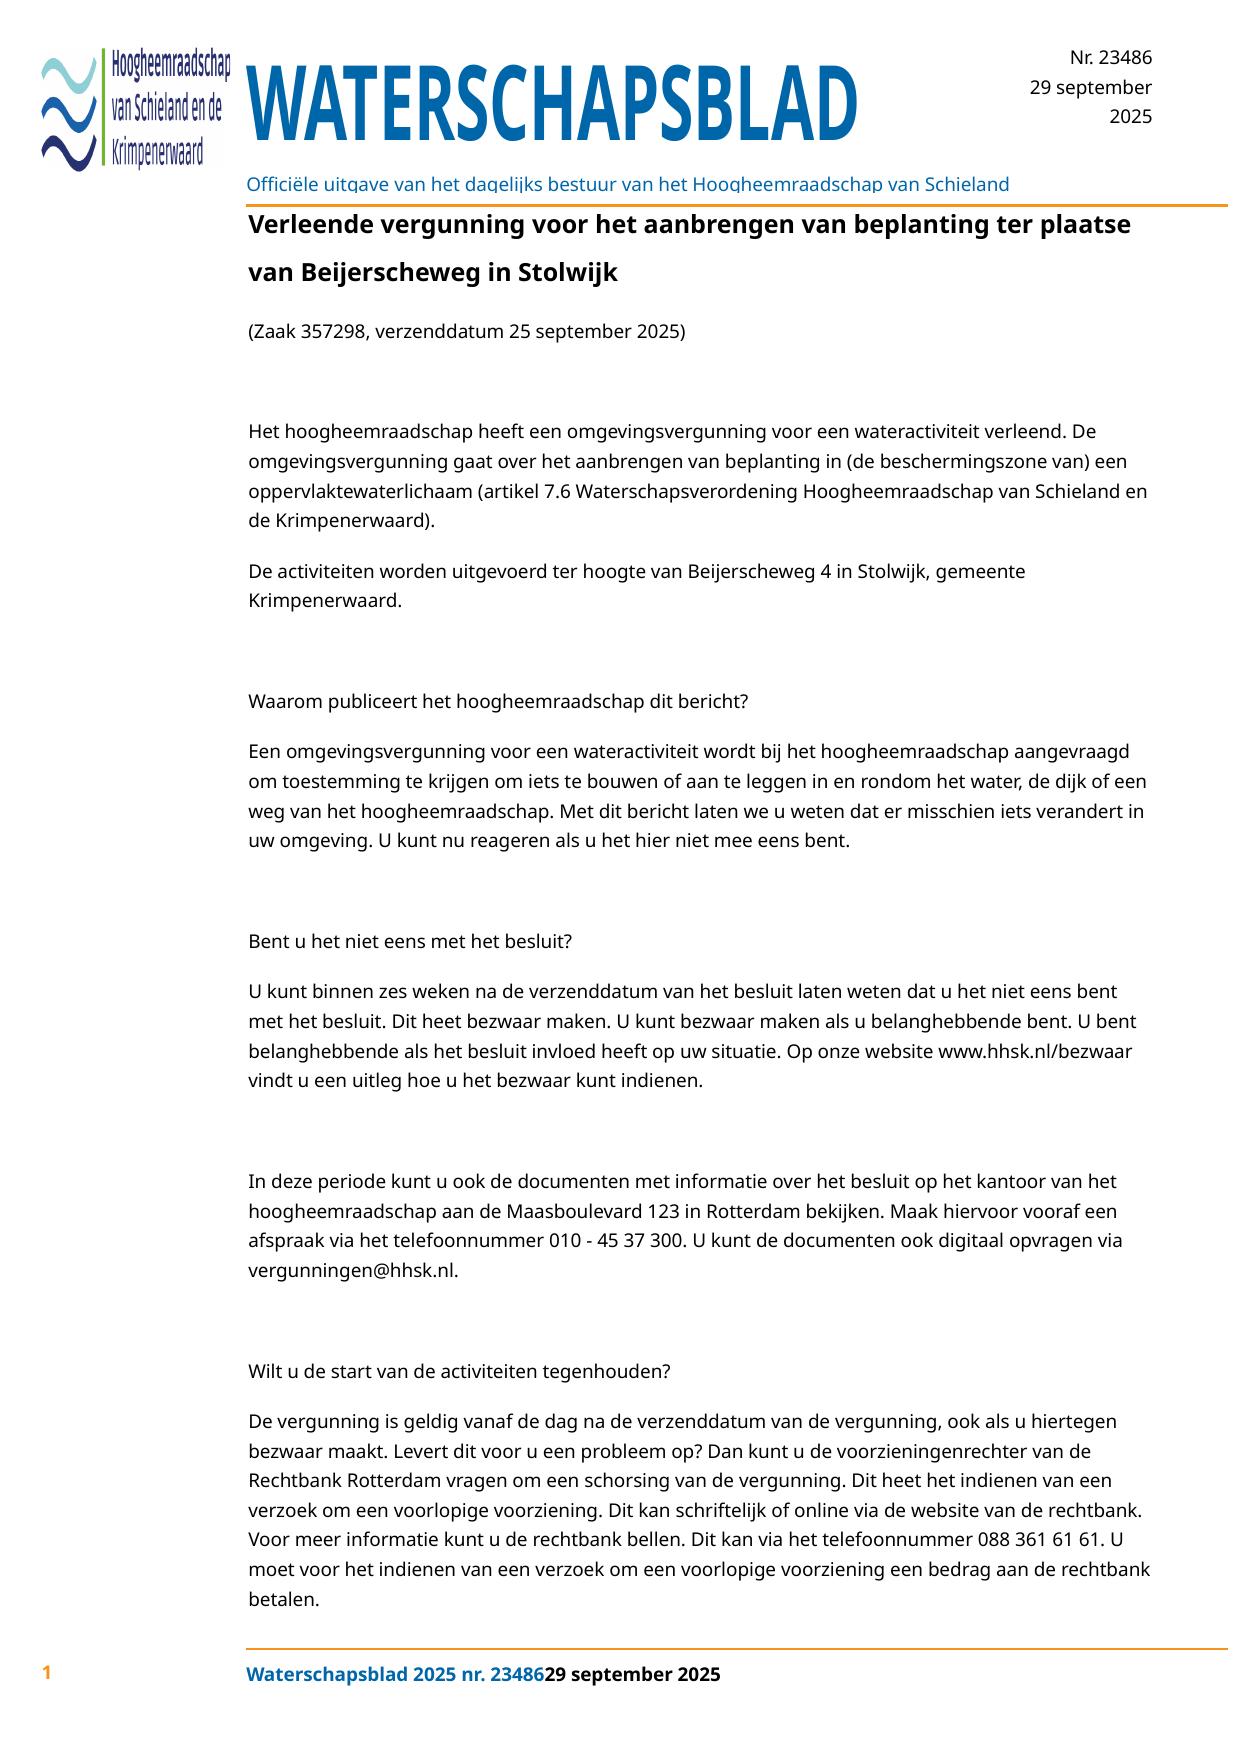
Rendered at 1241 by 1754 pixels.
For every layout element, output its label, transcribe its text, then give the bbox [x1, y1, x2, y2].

text Waarom publiceert het hoogheemraadschap dit bericht? [248, 688, 1152, 714]
text Verleende vergunning voor het aanbrengen van beplanting ter plaatse van Beijerscheweg in Stolwijk [248, 207, 1152, 288]
picture [41, 47, 231, 172]
text Een omgevingsvergunning voor een wateractiviteit wordt bij het hoogheemraadschap aangevraagd om toestemming te krijgen om iets te bouwen of aan te leggen in en rondom het water, de dijk of een weg van het hoogheemraadschap. Met dit bericht laten we u weten dat er misschien iets verandert in uw omgeving. U kunt nu reageren als u het hier niet mee eens bent. [248, 739, 1152, 853]
text De activiteiten worden uitgevoerd ter hoogte van Beijerscheweg 4 in Stolwijk, gemeente Krimpenerwaard. [248, 558, 1152, 613]
text Het hoogheemraadschap heeft een omgevingsvergunning voor een wateractiviteit verleend. De omgevingsvergunning gaat over het aanbrengen van beplanting in (de beschermingszone van) een oppervlaktewaterlichaam (artikel 7.6 Waterschapsverordening Hoogheemraadschap van Schieland en de Krimpenerwaard). [248, 419, 1152, 533]
text U kunt binnen zes weken na de verzenddatum van het besluit laten weten dat u het niet eens bent met het besluit. Dit heet bezwaar maken. U kunt bezwaar maken als u belanghebbende bent. U bent belanghebbende als het besluit invloed heeft op uw situatie. Op onze website www.hhsk.nl/bezwaar vindt u een uitleg hoe u het bezwaar kunt indienen. [248, 979, 1152, 1093]
text Wilt u de start van de activiteiten tegenhouden? [248, 1358, 1152, 1384]
text (Zaak 357298, verzenddatum 25 september 2025) [248, 318, 1152, 344]
text Bent u het niet eens met het besluit? [248, 928, 1152, 954]
text De vergunning is geldig vanaf de dag na de verzenddatum van de vergunning, ook als u hiertegen bezwaar maakt. Levert dit voor u een probleem op? Dan kunt u de voorzieningenrechter van de Rechtbank Rotterdam vragen om een schorsing van de vergunning. Dit heet het indienen van een verzoek om een voorlopige voorziening. Dit kan schriftelijk of online via de website van de rechtbank. Voor meer informatie kunt u de rechtbank bellen. Dit kan via het telefoonnummer 088 361 61 61. U moet voor het indienen van een verzoek om een voorlopige voorziening een bedrag aan de rechtbank betalen. [248, 1408, 1152, 1612]
text In deze periode kunt u ook de documenten met informatie over het besluit op het kantoor van het hoogheemraadschap aan de Maasboulevard 123 in Rotterdam bekijken. Maak hiervoor vooraf een afspraak via het telefoonnummer 010 - 45 37 300. U kunt de documenten ook digitaal opvragen via vergunningen@hhsk.nl. [248, 1168, 1152, 1283]
